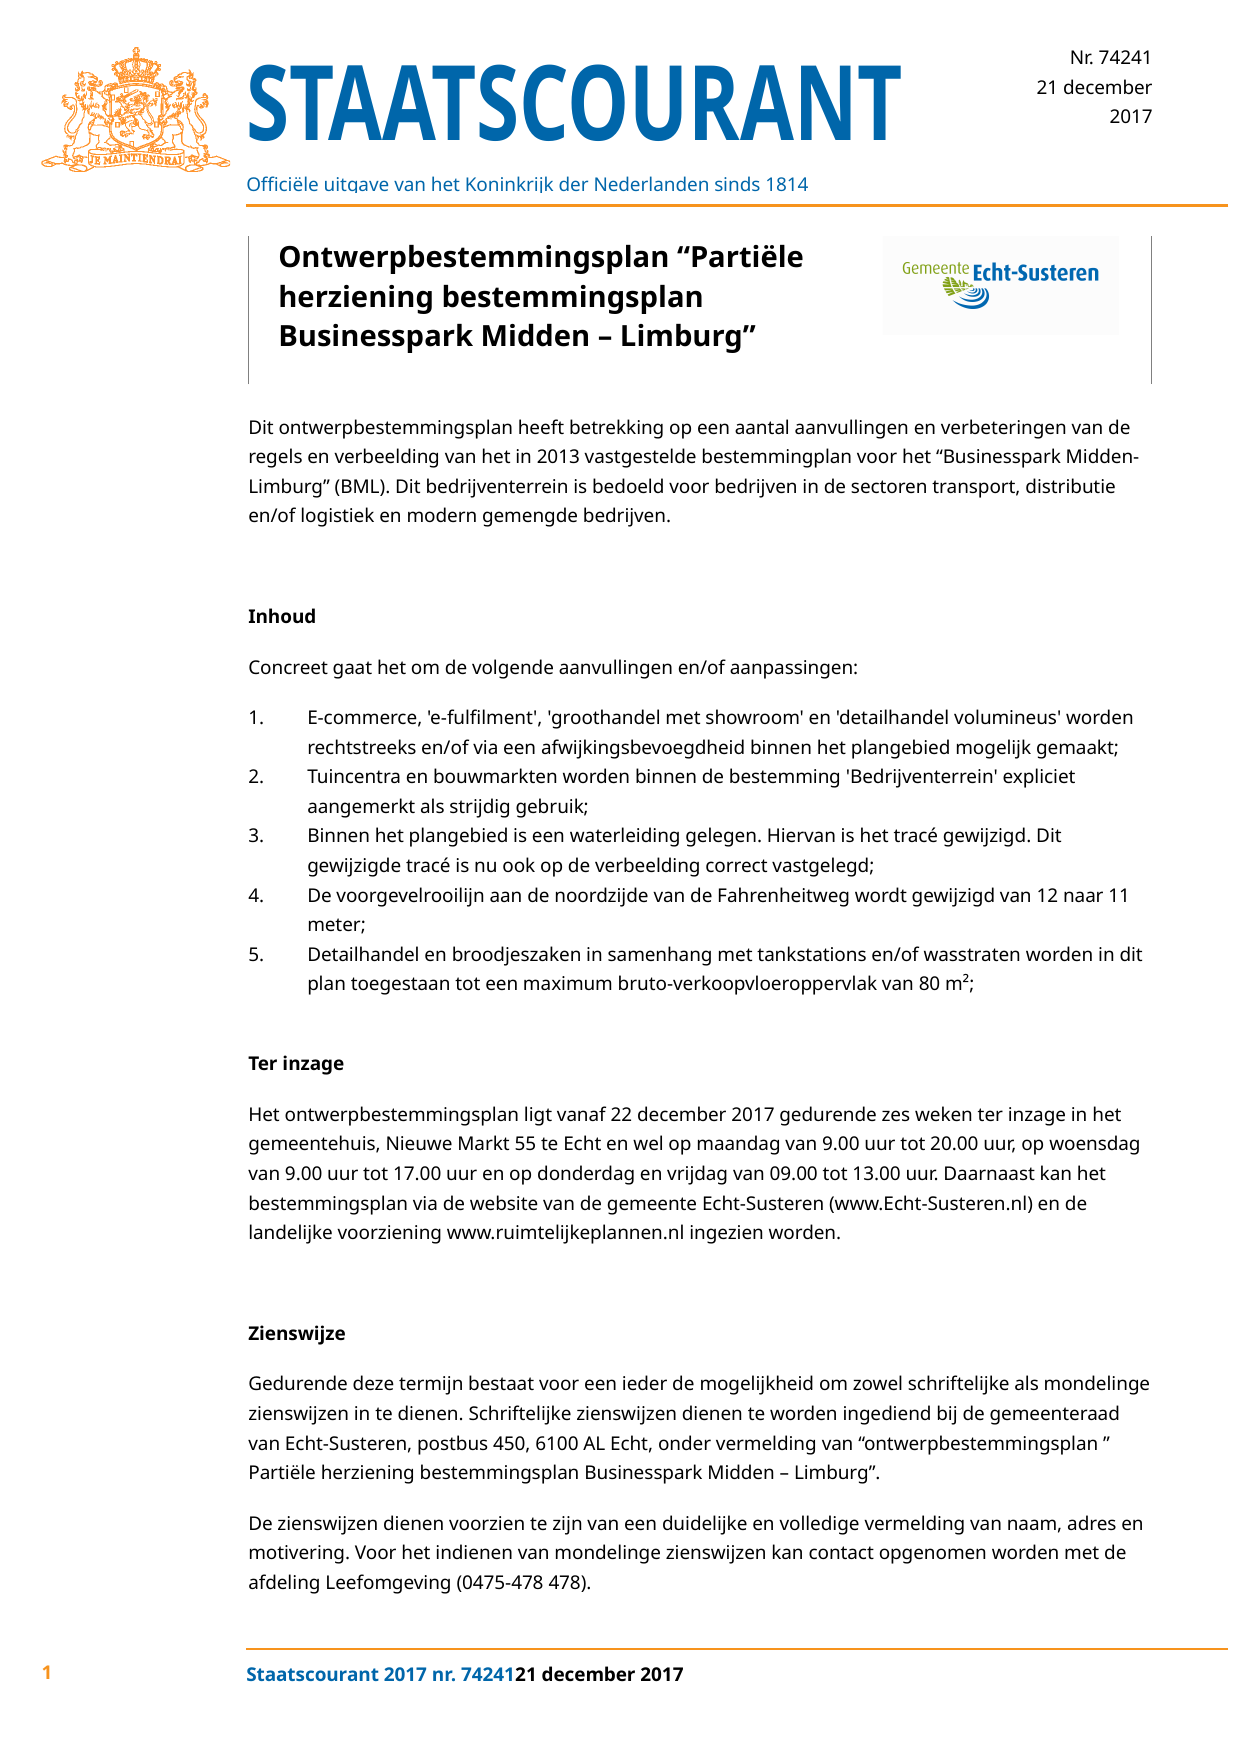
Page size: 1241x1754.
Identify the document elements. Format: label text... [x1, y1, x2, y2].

text Gedurende deze termijn bestaat voor een ieder de mogelijkheid om zowel schriftelijke als mondelinge zienswijzen in te dienen. Schriftelijke zienswijzen dienen te worden ingediend bij de gemeenteraad van Echt-Susteren, postbus 450, 6100 AL Echt, onder vermelding van “ontwerpbestemmingsplan ” Partiële herziening bestemmingsplan Businesspark Midden – Limburg”. [248, 1371, 1152, 1485]
list E-commerce, 'e-fulfilment', 'groothandel met showroom' en 'detailhandel volumineus' worden rechtstreeks en/of via een afwijkingsbevoegdheid binnen het plangebied mogelijk gemaakt; [248, 704, 1152, 760]
text Ter inzage [248, 1051, 1152, 1076]
list De voorgevelrooilijn aan de noordzijde van de Fahrenheitweg wordt gewijzigd van 12 naar 11 meter; [248, 882, 1152, 937]
picture [882, 236, 1119, 335]
picture [41, 47, 231, 172]
table_header [850, 236, 1151, 384]
text Inhoud [248, 603, 1152, 629]
text Het ontwerpbestemmingsplan ligt vanaf 22 december 2017 gedurende zes weken ter inzage in het gemeentehuis, Nieuwe Markt 55 te Echt en wel op maandag van 9.00 uur tot 20.00 uur, op woensdag van 9.00 uur tot 17.00 uur en op donderdag en vrijdag van 09.00 tot 13.00 uur. Daarnaast kan het bestemmingsplan via de website van de gemeente Echt-Susteren (www.Echt-Susteren.nl) en de landelijke voorziening www.ruimtelijkeplannen.nl ingezien worden. [248, 1101, 1152, 1245]
text Zienswijze [248, 1320, 1152, 1346]
text Dit ontwerpbestemmingsplan heeft betrekking op een aantal aanvullingen en verbeteringen van de regels en verbeelding van het in 2013 vastgestelde bestemmingplan voor het “Businesspark Midden-Limburg” (BML). Dit bedrijventerrein is bedoeld voor bedrijven in de sectoren transport, distributie en/of logistiek en modern gemengde bedrijven. [248, 414, 1152, 528]
list Binnen het plangebied is een waterleiding gelegen. Hiervan is het tracé gewijzigd. Dit gewijzigde tracé is nu ook op de verbeelding correct vastgelegd; [248, 823, 1152, 878]
list Tuincentra en bouwmarkten worden binnen de bestemming 'Bedrijventerrein' expliciet aangemerkt als strijdig gebruik; [248, 763, 1152, 819]
text Concreet gaat het om de volgende aanvullingen en/of aanpassingen: [248, 654, 1152, 680]
list Detailhandel en broodjeszaken in samenhang met tankstations en/of wasstraten worden in dit plan toegestaan tot een maximum bruto-verkoopvloeroppervlak van 80 m²; [248, 941, 1152, 996]
table_header Ontwerpbestemmingsplan “Partiële herziening bestemmingsplan Businesspark Midden – Limburg” [249, 236, 850, 384]
text De zienswijzen dienen voorzien te zijn van een duidelijke en volledige vermelding van naam, adres en motivering. Voor het indienen van mondelinge zienswijzen kan contact opgenomen worden met de afdeling Leefomgeving (0475-478 478). [248, 1510, 1152, 1595]
